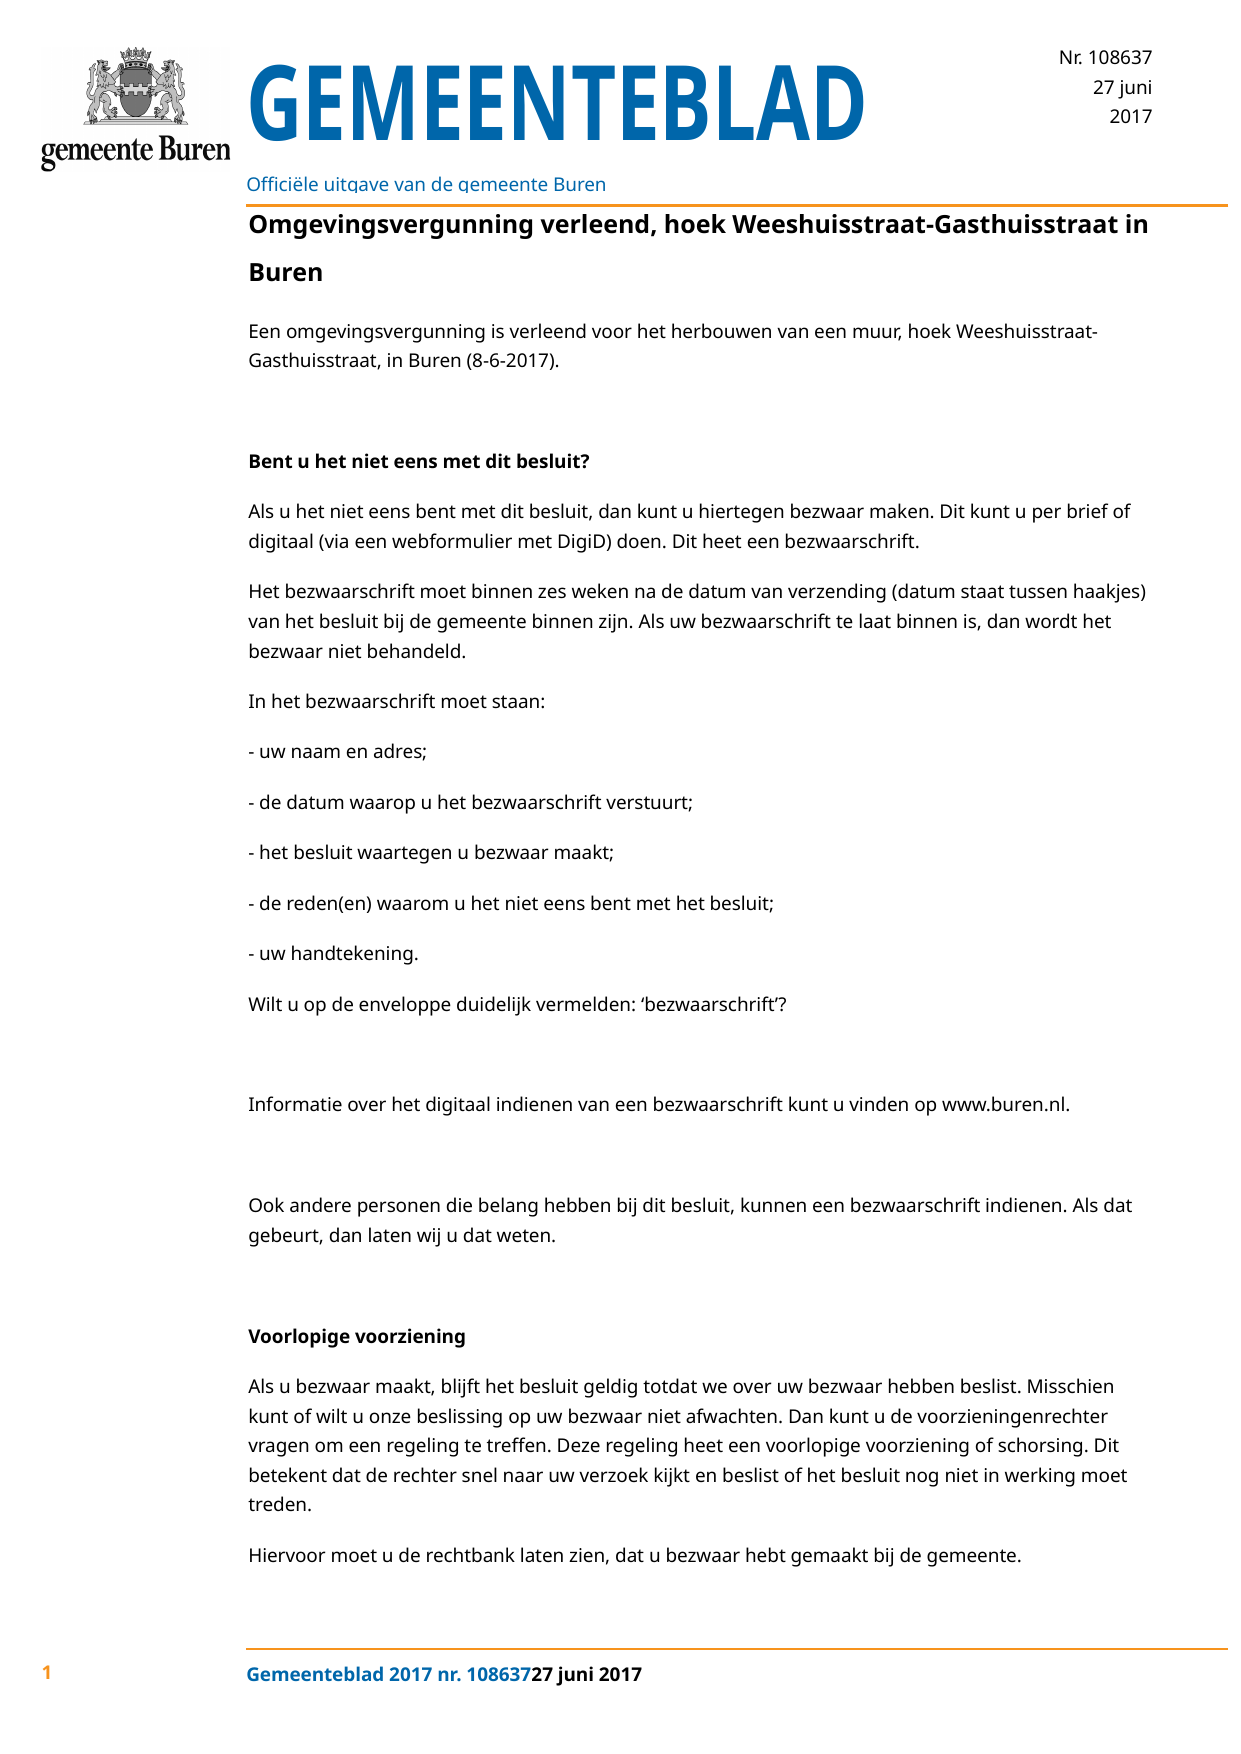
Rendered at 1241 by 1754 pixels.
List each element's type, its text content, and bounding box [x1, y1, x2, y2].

text - uw naam en adres; [248, 739, 1152, 764]
text Omgevingsvergunning verleend, hoek Weeshuisstraat-Gasthuisstraat in Buren [248, 207, 1152, 288]
text Voorlopige voorziening [248, 1323, 1152, 1349]
text Een omgevingsvergunning is verleend voor het herbouwen van een muur, hoek Weeshuisstraat-Gasthuisstraat, in Buren (8-6-2017). [248, 318, 1152, 373]
text Bent u het niet eens met dit besluit? [248, 448, 1152, 474]
text Informatie over het digitaal indienen van een bezwaarschrift kunt u vinden op www.buren.nl. [248, 1092, 1152, 1117]
text Wilt u op de enveloppe duidelijk vermelden: ‘bezwaarschrift’? [248, 991, 1152, 1017]
text - de datum waarop u het bezwaarschrift verstuurt; [248, 789, 1152, 815]
text Als u bezwaar maakt, blijft het besluit geldig totdat we over uw bezwaar hebben beslist. Misschien kunt of wilt u onze beslissing op uw bezwaar niet afwachten. Dan kunt u de voorzieningenrechter vragen om een regeling te treffen. Deze regeling heet een voorlopige voorziening of schorsing. Dit betekent dat de rechter snel naar uw verzoek kijkt en beslist of het besluit nog niet in werking moet treden. [248, 1373, 1152, 1517]
text Hiervoor moet u de rechtbank laten zien, dat u bezwaar hebt gemaakt bij de gemeente. [248, 1542, 1152, 1568]
text Het bezwaarschrift moet binnen zes weken na de datum van verzending (datum staat tussen haakjes) van het besluit bij de gemeente binnen zijn. Als uw bezwaarschrift te laat binnen is, dan wordt het bezwaar niet behandeld. [248, 579, 1152, 664]
text - de reden(en) waarom u het niet eens bent met het besluit; [248, 890, 1152, 916]
text - het besluit waartegen u bezwaar maakt; [248, 839, 1152, 865]
picture [41, 47, 231, 172]
text In het bezwaarschrift moet staan: [248, 688, 1152, 714]
text Als u het niet eens bent met dit besluit, dan kunt u hiertegen bezwaar maken. Dit kunt u per brief of digitaal (via een webformulier met DigiD) doen. Dit heet een bezwaarschrift. [248, 499, 1152, 554]
text - uw handtekening. [248, 940, 1152, 966]
text Ook andere personen die belang hebben bij dit besluit, kunnen een bezwaarschrift indienen. Als dat gebeurt, dan laten wij u dat weten. [248, 1192, 1152, 1248]
